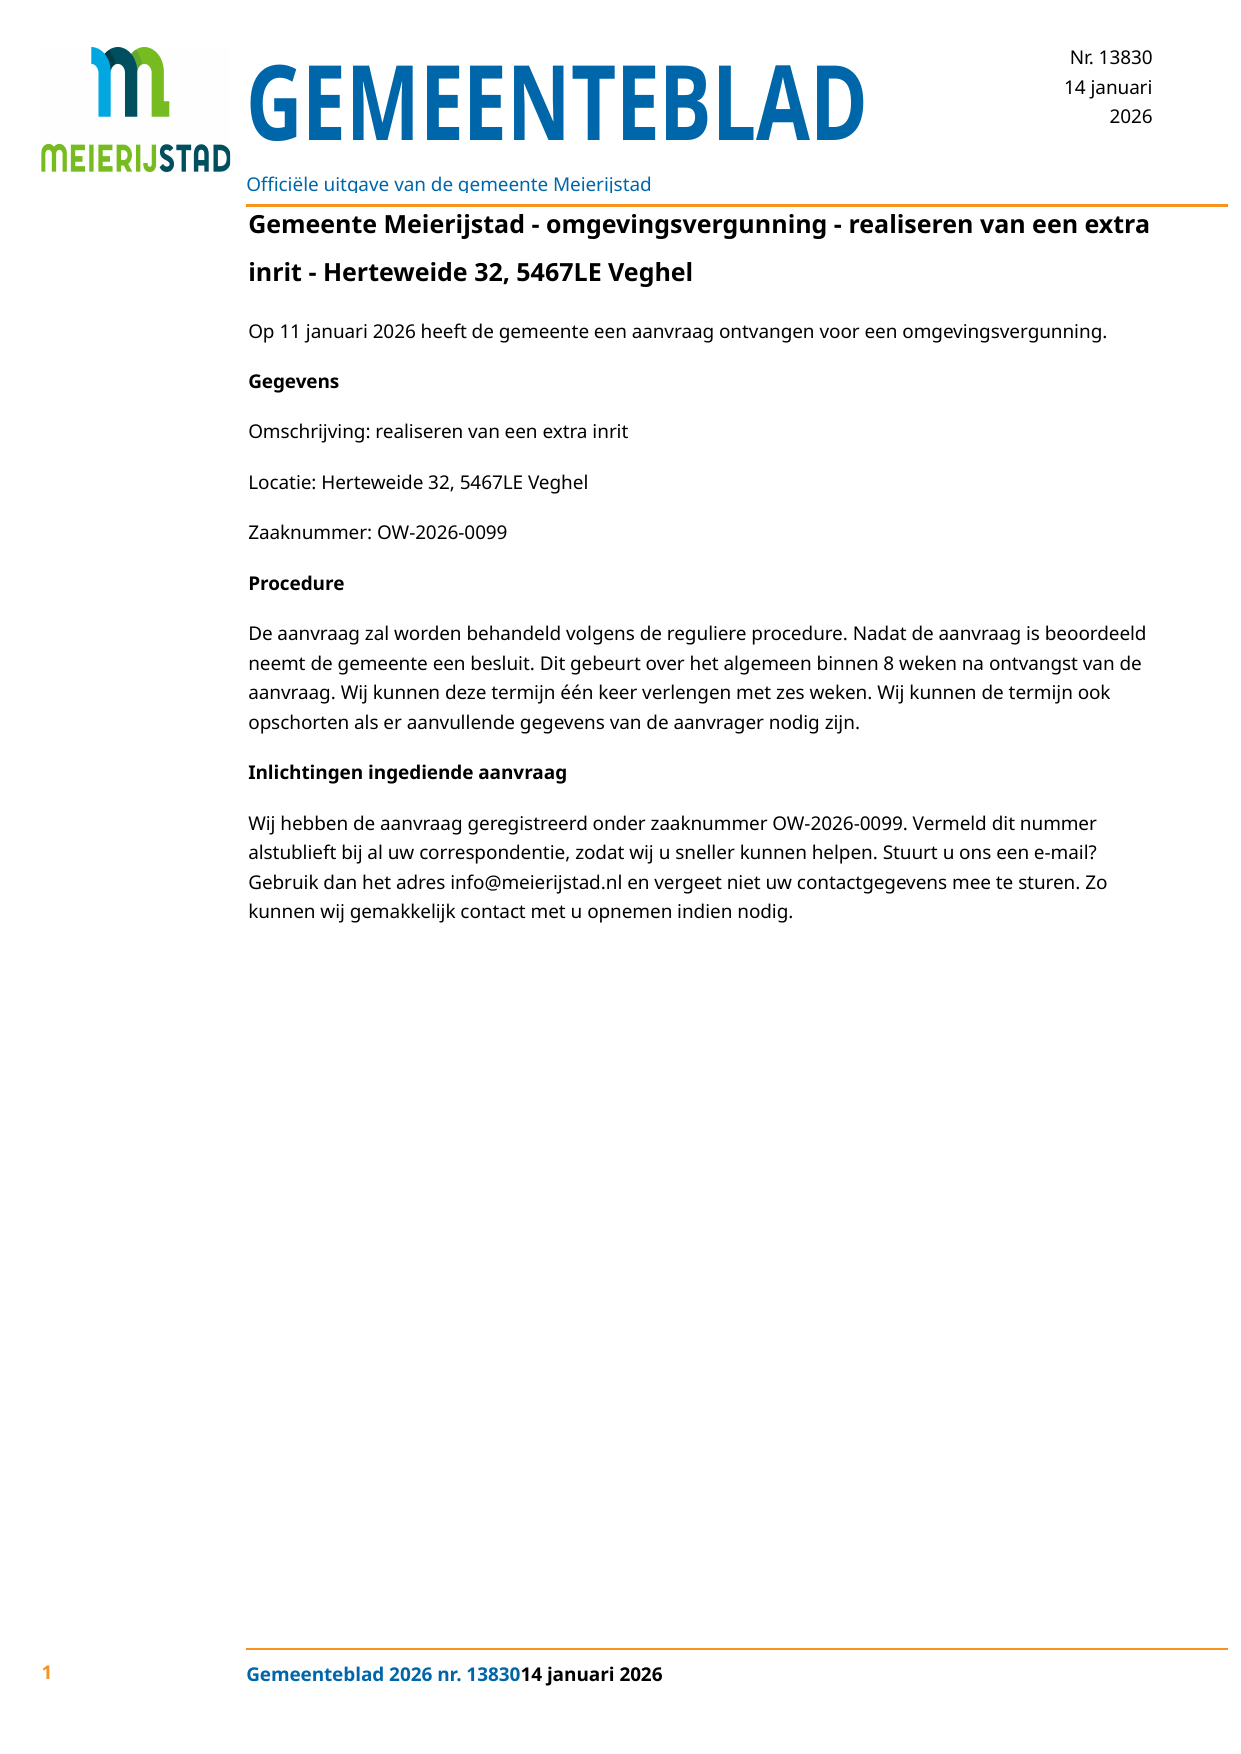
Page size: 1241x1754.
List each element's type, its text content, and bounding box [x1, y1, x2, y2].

picture [41, 47, 231, 172]
text Wij hebben de aanvraag geregistreerd onder zaaknummer OW-2026-0099. Vermeld dit nummer alstublieft bij al uw correspondentie, zodat wij u sneller kunnen helpen. Stuurt u ons een e-mail? Gebruik dan het adres info@meierijstad.nl en vergeet niet uw contactgegevens mee te sturen. Zo kunnen wij gemakkelijk contact met u opnemen indien nodig. [248, 810, 1152, 924]
text Gemeente Meierijstad - omgevingsvergunning - realiseren van een extra inrit - Herteweide 32, 5467LE Veghel [248, 207, 1152, 288]
text Gegevens [248, 368, 1152, 394]
text Inlichtingen ingediende aanvraag [248, 759, 1152, 785]
text De aanvraag zal worden behandeld volgens de reguliere procedure. Nadat de aanvraag is beoordeeld neemt de gemeente een besluit. Dit gebeurt over het algemeen binnen 8 weken na ontvangst van de aanvraag. Wij kunnen deze termijn één keer verlengen met zes weken. Wij kunnen de termijn ook opschorten als er aanvullende gegevens van de aanvrager nodig zijn. [248, 620, 1152, 735]
text Locatie: Herteweide 32, 5467LE Veghel [248, 469, 1152, 495]
text Omschrijving: realiseren van een extra inrit [248, 419, 1152, 444]
text Zaaknummer: OW-2026-0099 [248, 519, 1152, 545]
text Op 11 januari 2026 heeft de gemeente een aanvraag ontvangen voor een omgevingsvergunning. [248, 318, 1152, 344]
text Procedure [248, 570, 1152, 596]
